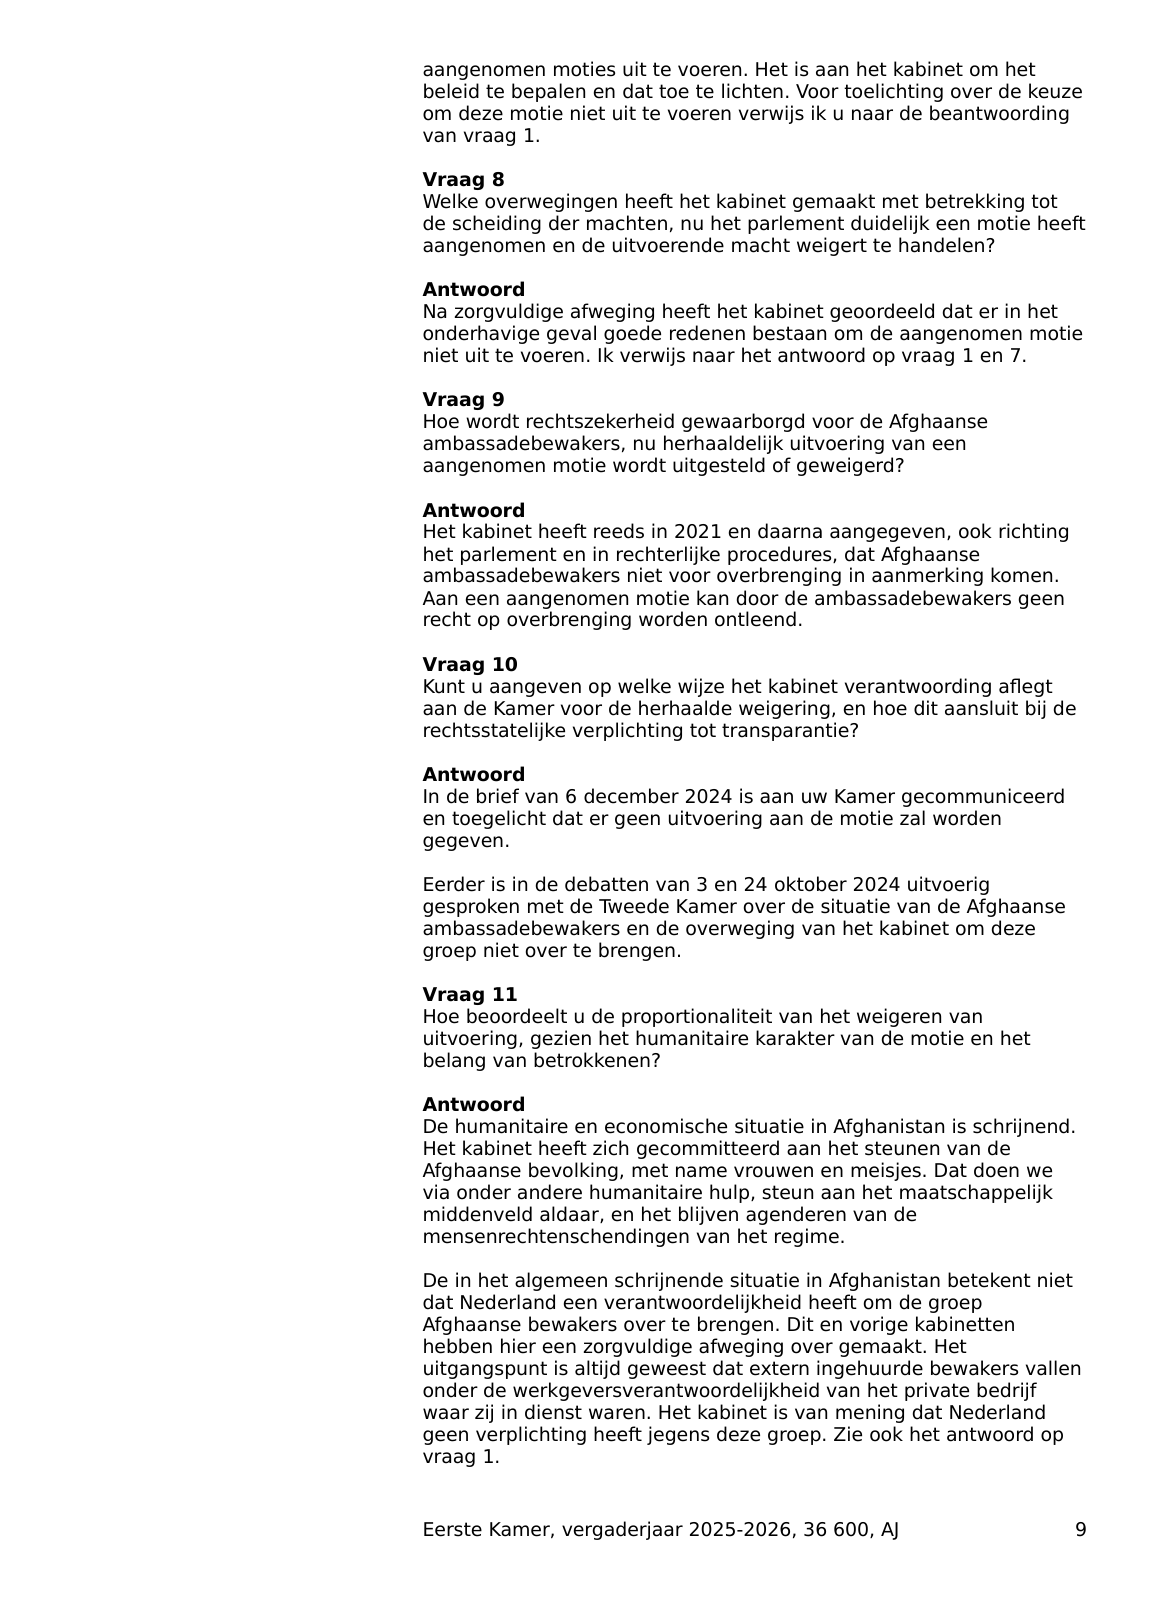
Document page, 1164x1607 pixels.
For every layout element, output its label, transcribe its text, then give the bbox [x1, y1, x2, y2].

text Vraag 10 [422, 653, 1087, 676]
text Antwoord [422, 764, 1087, 786]
text Vraag 11 [422, 984, 1087, 1006]
text Welke overwegingen heeft het kabinet gemaakt met betrekking tot de scheiding der machten, nu het parlement duidelijk een motie heeft aangenomen en de uitvoerende macht weigert te handelen? [422, 191, 1087, 257]
text aangenomen moties uit te voeren. Het is aan het kabinet om het beleid te bepalen en dat toe te lichten. Voor toelichting over de keuze om deze motie niet uit te voeren verwijs ik u naar de beantwoording van vraag 1. [422, 59, 1087, 147]
text De humanitaire en economische situatie in Afghanistan is schrijnend. Het kabinet heeft zich gecommitteerd aan het steunen van de Afghaanse bevolking, met name vrouwen en meisjes. Dat doen we via onder andere humanitaire hulp, steun aan het maatschappelijk middenveld aldaar, en het blijven agenderen van de mensenrechtenschendingen van het regime. [422, 1116, 1087, 1248]
text Hoe wordt rechtszekerheid gewaarborgd voor de Afghaanse ambassadebewakers, nu herhaaldelijk uitvoering van een aangenomen motie wordt uitgesteld of geweigerd? [422, 411, 1087, 477]
text Antwoord [422, 1094, 1087, 1116]
text Vraag 9 [422, 389, 1087, 411]
text Eerder is in de debatten van 3 en 24 oktober 2024 uitvoerig gesproken met de Tweede Kamer over de situatie van de Afghaanse ambassadebewakers en de overweging van het kabinet om deze groep niet over te brengen. [422, 874, 1087, 962]
text Hoe beoordeelt u de proportionaliteit van het weigeren van uitvoering, gezien het humanitaire karakter van de motie en het belang van betrokkenen? [422, 1006, 1087, 1072]
text Na zorgvuldige afweging heeft het kabinet geoordeeld dat er in het onderhavige geval goede redenen bestaan om de aangenomen motie niet uit te voeren. Ik verwijs naar het antwoord op vraag 1 en 7. [422, 301, 1087, 367]
text Antwoord [422, 279, 1087, 301]
text Vraag 8 [422, 169, 1087, 191]
text Kunt u aangeven op welke wijze het kabinet verantwoording aflegt aan de Kamer voor de herhaalde weigering, en hoe dit aansluit bij de rechtsstatelijke verplichting tot transparantie? [422, 676, 1087, 741]
text Antwoord [422, 499, 1087, 521]
text De in het algemeen schrijnende situatie in Afghanistan betekent niet dat Nederland een verantwoordelijkheid heeft om de groep Afghaanse bewakers over te brengen. Dit en vorige kabinetten hebben hier een zorgvuldige afweging over gemaakt. Het uitgangspunt is altijd geweest dat extern ingehuurde bewakers vallen onder de werkgeversverantwoordelijkheid van het private bedrijf waar zij in dienst waren. Het kabinet is van mening dat Nederland geen verplichting heeft jegens deze groep. Zie ook het antwoord op vraag 1. [422, 1270, 1087, 1468]
text In de brief van 6 december 2024 is aan uw Kamer gecommuniceerd en toegelicht dat er geen uitvoering aan de motie zal worden gegeven. [422, 786, 1087, 852]
text Het kabinet heeft reeds in 2021 en daarna aangegeven, ook richting het parlement en in rechterlijke procedures, dat Afghaanse ambassadebewakers niet voor overbrenging in aanmerking komen. Aan een aangenomen motie kan door de ambassadebewakers geen recht op overbrenging worden ontleend. [422, 521, 1087, 631]
